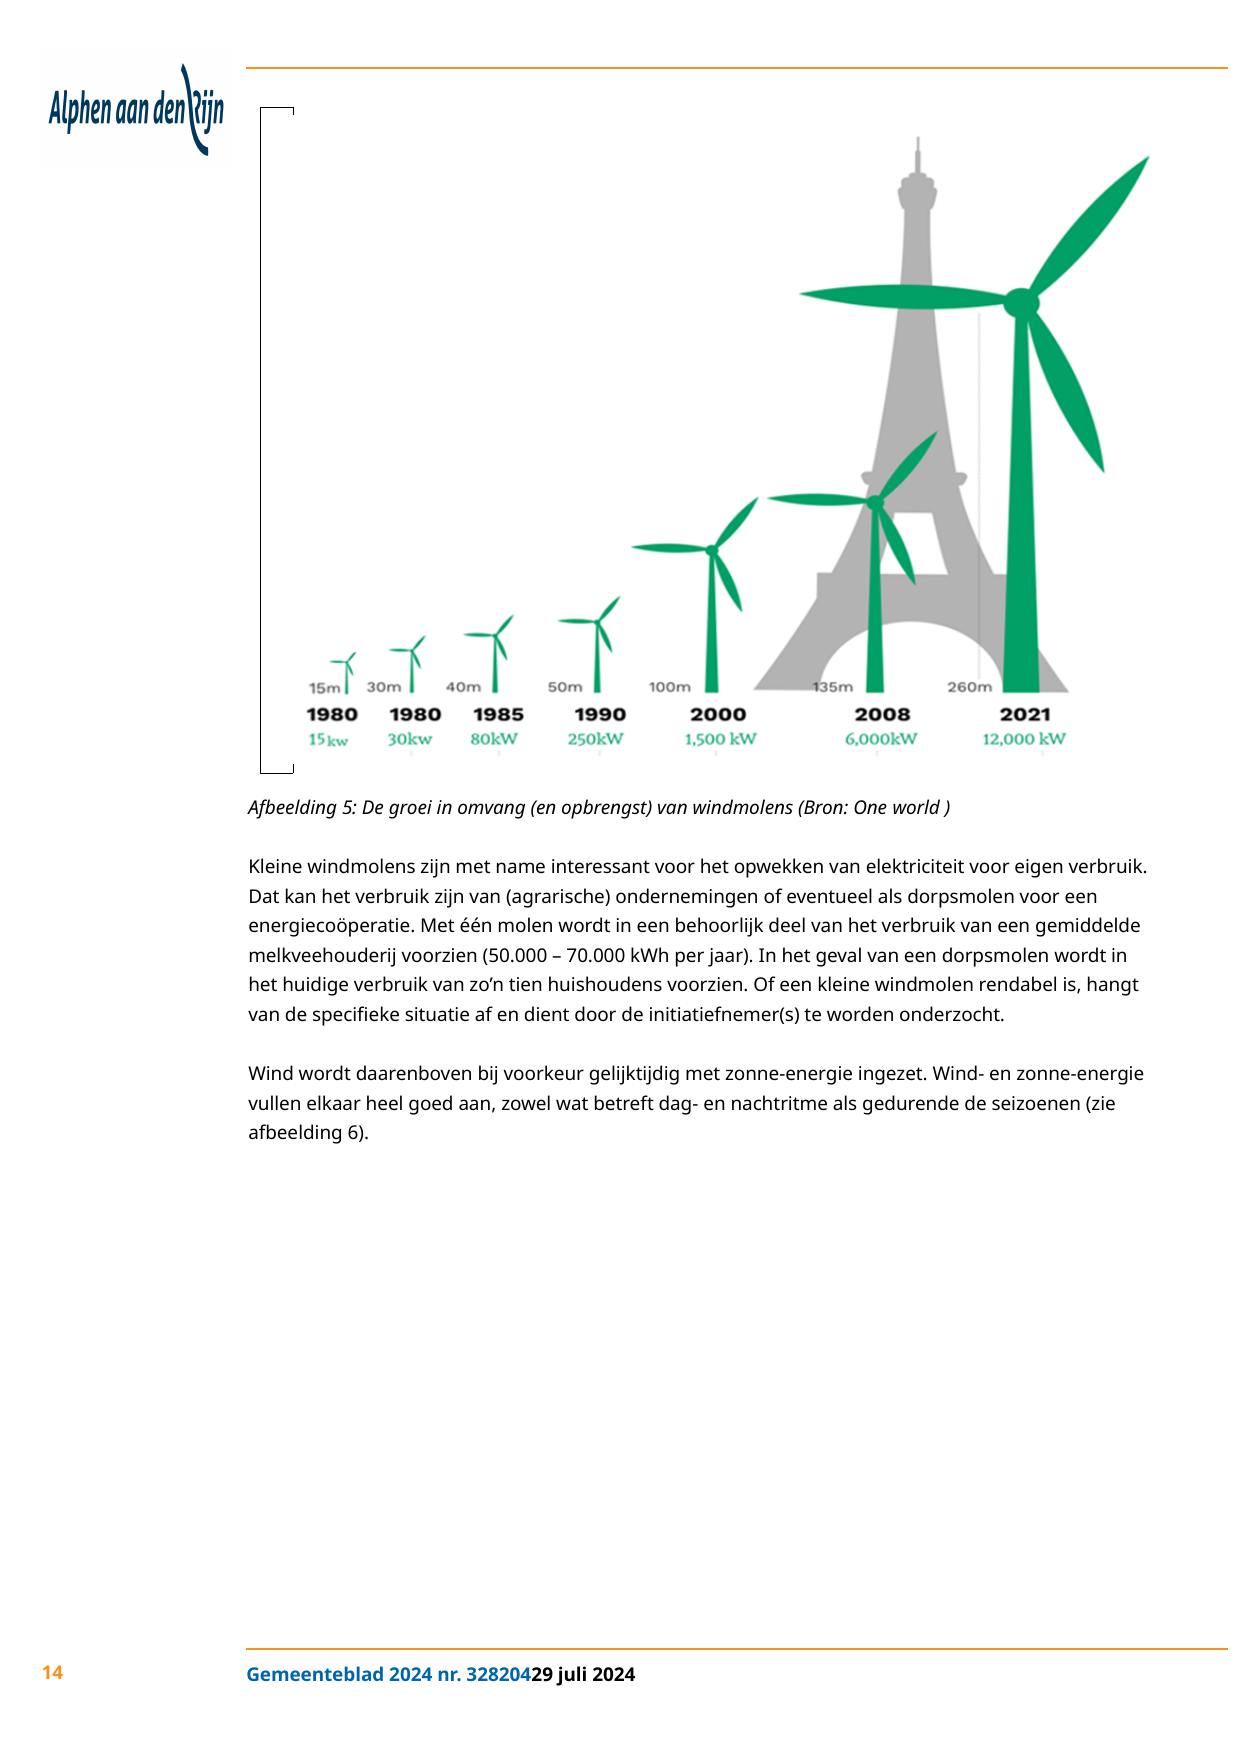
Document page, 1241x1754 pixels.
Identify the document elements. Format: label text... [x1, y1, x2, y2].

picture [41, 47, 231, 172]
text Kleine windmolens zijn met name interessant voor het opwekken van elektriciteit voor eigen verbruik. Dat kan het verbruik zijn van (agrarische) ondernemingen of eventueel als dorpsmolen voor een energiecoöperatie. Met één molen wordt in een behoorlijk deel van het verbruik van een gemiddelde melkveehouderij voorzien (50.000 – 70.000 kWh per jaar). In het geval van een dorpsmolen wordt in het huidige verbruik van zo’n tien huishoudens voorzien. Of een kleine windmolen rendabel is, hangt van de specifieke situatie af en dient door de initiatiefnemer(s) te worden onderzocht. [248, 853, 1152, 1027]
picture [268, 115, 1173, 764]
text Afbeelding 5: De groei in omvang (en opbrengst) van windmolens (Bron: One world ) [248, 794, 1152, 820]
text Wind wordt daarenboven bij voorkeur gelijktijdig met zonne-energie ingezet. Wind- en zonne-energie vullen elkaar heel goed aan, zowel wat betreft dag- en nachtritme als gedurende de seizoenen (zie afbeelding 6). [248, 1060, 1152, 1145]
